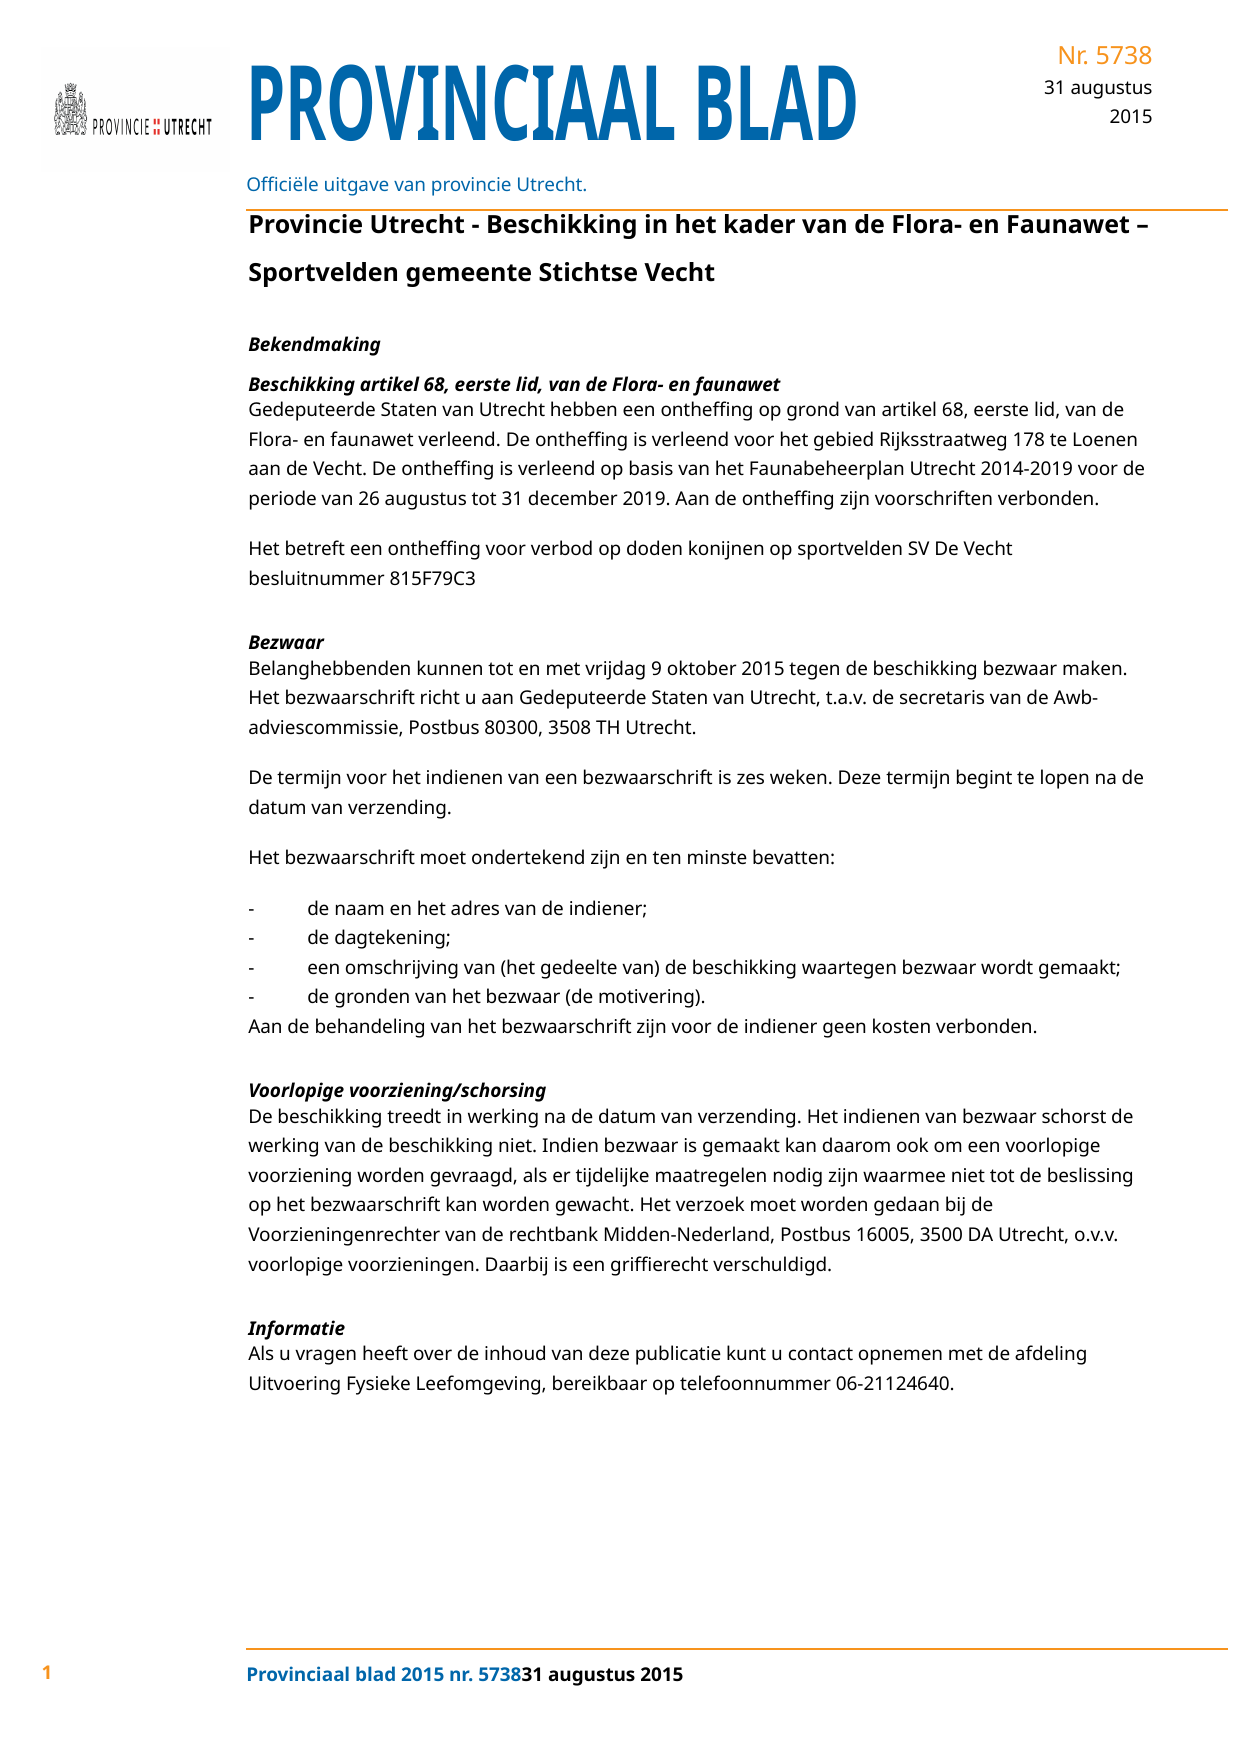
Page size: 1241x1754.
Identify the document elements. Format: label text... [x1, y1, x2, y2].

picture [41, 47, 231, 172]
text Bekendmaking [248, 331, 1152, 357]
text Bezwaar [248, 629, 1152, 655]
text Gedeputeerde Staten van Utrecht hebben een ontheffing op grond van artikel 68, eerste lid, van de Flora- en faunawet verleend. De ontheffing is verleend voor het gebied Rijksstraatweg 178 te Loenen aan de Vecht. De ontheffing is verleend op basis van het Faunabeheerplan Utrecht 2014-2019 voor de periode van 26 augustus tot 31 december 2019. Aan de ontheffing zijn voorschriften verbonden. [248, 396, 1152, 511]
list de gronden van het bezwaar (de motivering). [248, 984, 1152, 1009]
text Provincie Utrecht - Beschikking in het kader van de Flora- en Faunawet – Sportvelden gemeente Stichtse Vecht [248, 211, 1152, 288]
text De beschikking treedt in werking na de datum van verzending. Het indienen van bezwaar schorst de werking van de beschikking niet. Indien bezwaar is gemaakt kan daarom ook om een voorlopige voorziening worden gevraagd, als er tijdelijke maatregelen nodig zijn waarmee niet tot de beslissing op het bezwaarschrift kan worden gewacht. Het verzoek moet worden gedaan bij de Voorzieningenrechter van de rechtbank Midden-Nederland, Postbus 16005, 3500 DA Utrecht, o.v.v. voorlopige voorzieningen. Daarbij is een griffierecht verschuldigd. [248, 1103, 1152, 1277]
list de naam en het adres van de indiener; [248, 895, 1152, 921]
text Als u vragen heeft over de inhoud van deze publicatie kunt u contact opnemen met de afdeling Uitvoering Fysieke Leefomgeving, bereikbaar op telefoonnummer 06-21124640. [248, 1341, 1152, 1396]
text Voorlopige voorziening/schorsing [248, 1077, 1152, 1103]
text Aan de behandeling van het bezwaarschrift zijn voor de indiener geen kosten verbonden. [248, 1013, 1152, 1039]
text Informatie [248, 1315, 1152, 1341]
text Belanghebbenden kunnen tot en met vrijdag 9 oktober 2015 tegen de beschikking bezwaar maken. Het bezwaarschrift richt u aan Gedeputeerde Staten van Utrecht, t.a.v. de secretaris van de Awb-adviescommissie, Postbus 80300, 3508 TH Utrecht. [248, 655, 1152, 740]
list een omschrijving van (het gedeelte van) de beschikking waartegen bezwaar wordt gemaakt; [248, 954, 1152, 980]
text Het bezwaarschrift moet ondertekend zijn en ten minste bevatten: [248, 844, 1152, 870]
text Het betreft een ontheffing voor verbod op doden konijnen op sportvelden SV De Vecht besluitnummer 815F79C3 [248, 536, 1152, 591]
list de dagtekening; [248, 924, 1152, 950]
text Beschikking artikel 68, eerste lid, van de Flora- en faunawet [248, 371, 1152, 396]
text De termijn voor het indienen van een bezwaarschrift is zes weken. Deze termijn begint te lopen na de datum van verzending. [248, 764, 1152, 820]
